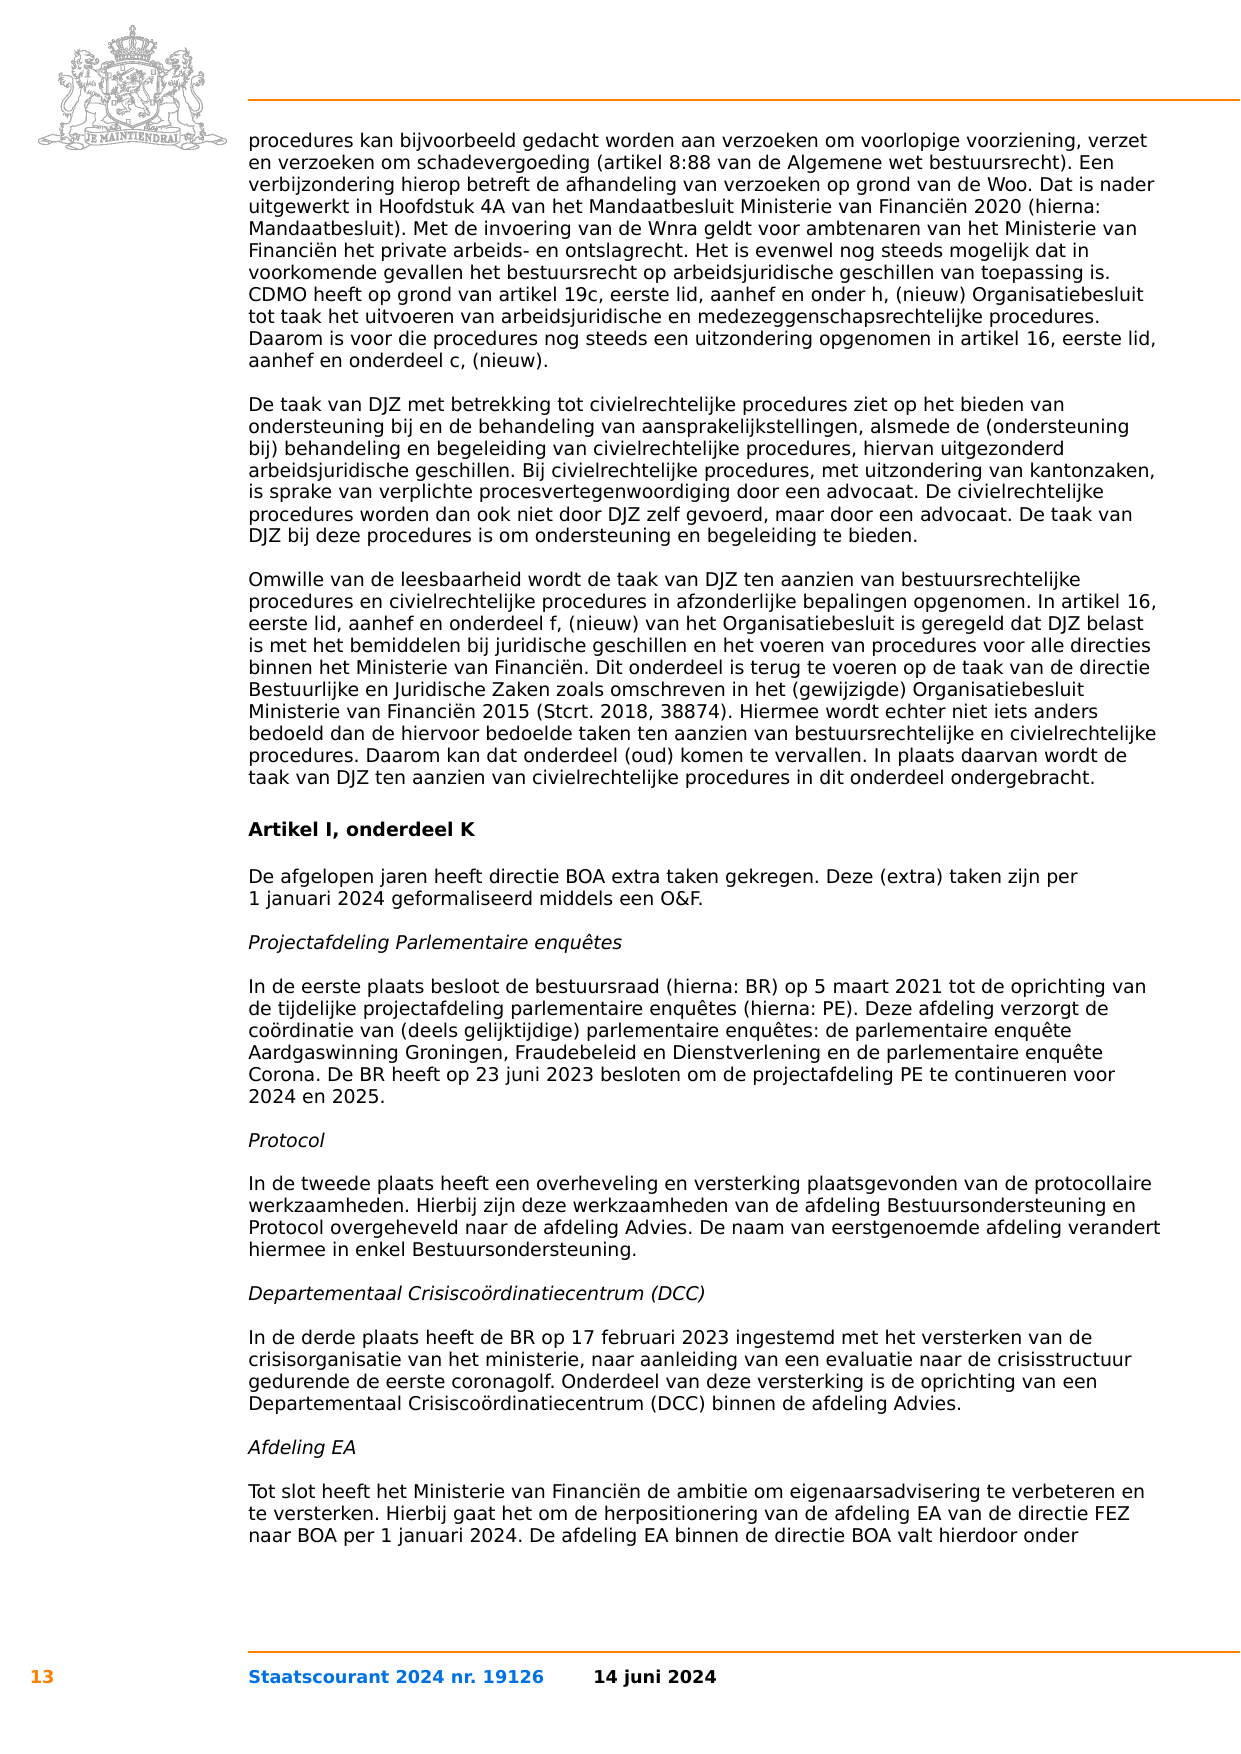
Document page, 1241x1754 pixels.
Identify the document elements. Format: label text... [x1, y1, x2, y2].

text De afgelopen jaren heeft directie BOA extra taken gekregen. Deze (extra) taken zijn per 1 januari 2024 geformaliseerd middels een O&F. [248, 866, 1163, 910]
text In de derde plaats heeft de BR op 17 februari 2023 ingestemd met het versterken van de crisisorganisatie van het ministerie, naar aanleiding van een evaluatie naar de crisisstructuur gedurende de eerste coronagolf. Onderdeel van deze versterking is de oprichting van een Departementaal Crisiscoördinatiecentrum (DCC) binnen de afdeling Advies. [248, 1327, 1163, 1415]
subtitle Afdeling EA [248, 1437, 1163, 1459]
subtitle Departementaal Crisiscoördinatiecentrum (DCC) [248, 1283, 1163, 1305]
text procedures kan bijvoorbeeld gedacht worden aan verzoeken om voorlopige voorziening, verzet en verzoeken om schadevergoeding (artikel 8:88 van de Algemene wet bestuursrecht). Een verbijzondering hierop betreft de afhandeling van verzoeken op grond van de Woo. Dat is nader uitgewerkt in Hoofdstuk 4A van het Mandaatbesluit Ministerie van Financiën 2020 (hierna: Mandaatbesluit). Met de invoering van de Wnra geldt voor ambtenaren van het Ministerie van Financiën het private arbeids- en ontslagrecht. Het is evenwel nog steeds mogelijk dat in voorkomende gevallen het bestuursrecht op arbeidsjuridische geschillen van toepassing is. CDMO heeft op grond van artikel 19c, eerste lid, aanhef en onder h, (nieuw) Organisatiebesluit tot taak het uitvoeren van arbeidsjuridische en medezeggenschapsrechtelijke procedures. Daarom is voor die procedures nog steeds een uitzondering opgenomen in artikel 16, eerste lid, aanhef en onderdeel c, (nieuw). [248, 130, 1163, 372]
picture [38, 25, 227, 150]
subtitle Projectafdeling Parlementaire enquêtes [248, 932, 1163, 954]
text In de eerste plaats besloot de bestuursraad (hierna: BR) op 5 maart 2021 tot de oprichting van de tijdelijke projectafdeling parlementaire enquêtes (hierna: PE). Deze afdeling verzorgt de coördinatie van (deels gelijktijdige) parlementaire enquêtes: de parlementaire enquête Aardgaswinning Groningen, Fraudebeleid en Dienstverlening en de parlementaire enquête Corona. De BR heeft op 23 juni 2023 besloten om de projectafdeling PE te continueren voor 2024 en 2025. [248, 976, 1163, 1108]
text Omwille van de leesbaarheid wordt de taak van DJZ ten aanzien van bestuursrechtelijke procedures en civielrechtelijke procedures in afzonderlijke bepalingen opgenomen. In artikel 16, eerste lid, aanhef en onderdeel f, (nieuw) van het Organisatiebesluit is geregeld dat DJZ belast is met het bemiddelen bij juridische geschillen en het voeren van procedures voor alle directies binnen het Ministerie van Financiën. Dit onderdeel is terug te voeren op de taak van de directie Bestuurlijke en Juridische Zaken zoals omschreven in het (gewijzigde) Organisatiebesluit Ministerie van Financiën 2015 (Stcrt. 2018, 38874). Hiermee wordt echter niet iets anders bedoeld dan de hiervoor bedoelde taken ten aanzien van bestuursrechtelijke en civielrechtelijke procedures. Daarom kan dat onderdeel (oud) komen te vervallen. In plaats daarvan wordt de taak van DJZ ten aanzien van civielrechtelijke procedures in dit onderdeel ondergebracht. [248, 569, 1163, 789]
text In de tweede plaats heeft een overheveling en versterking plaatsgevonden van de protocollaire werkzaamheden. Hierbij zijn deze werkzaamheden van de afdeling Bestuursondersteuning en Protocol overgeheveld naar de afdeling Advies. De naam van eerstgenoemde afdeling verandert hiermee in enkel Bestuursondersteuning. [248, 1173, 1163, 1261]
text Tot slot heeft het Ministerie van Financiën de ambitie om eigenaarsadvisering te verbeteren en te versterken. Hierbij gaat het om de herpositionering van de afdeling EA van de directie FEZ naar BOA per 1 januari 2024. De afdeling EA binnen de directie BOA valt hierdoor onder [248, 1481, 1163, 1547]
subtitle Protocol [248, 1129, 1163, 1151]
subtitle Artikel I, onderdeel K [248, 819, 1163, 841]
text De taak van DJZ met betrekking tot civielrechtelijke procedures ziet op het bieden van ondersteuning bij en de behandeling van aansprakelijkstellingen, alsmede de (ondersteuning bij) behandeling en begeleiding van civielrechtelijke procedures, hiervan uitgezonderd arbeidsjuridische geschillen. Bij civielrechtelijke procedures, met uitzondering van kantonzaken, is sprake van verplichte procesvertegenwoordiging door een advocaat. De civielrechtelijke procedures worden dan ook niet door DJZ zelf gevoerd, maar door een advocaat. De taak van DJZ bij deze procedures is om ondersteuning en begeleiding te bieden. [248, 393, 1163, 547]
